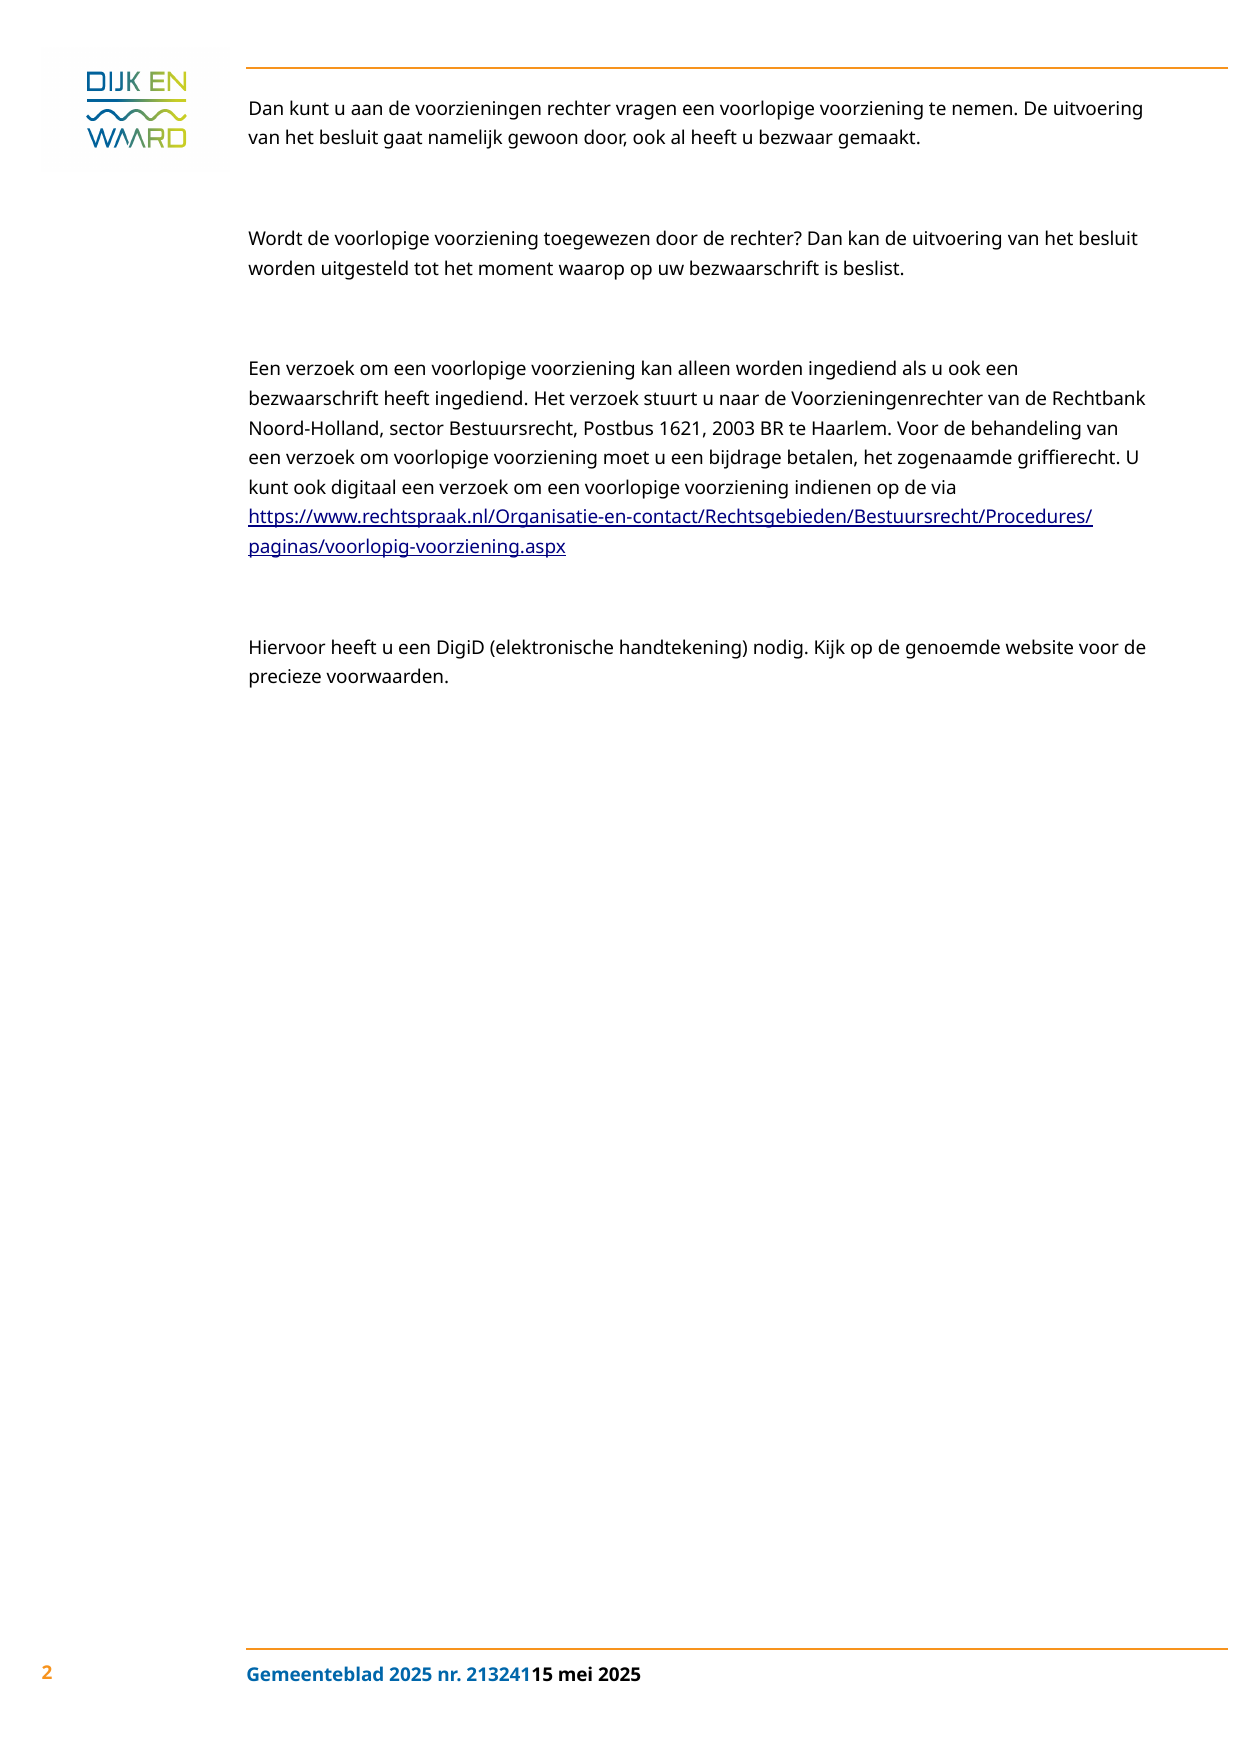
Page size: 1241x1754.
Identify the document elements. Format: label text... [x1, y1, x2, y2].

picture [41, 47, 231, 172]
text Dan kunt u aan de voorzieningen rechter vragen een voorlopige voorziening te nemen. De uitvoering van het besluit gaat namelijk gewoon door, ook al heeft u bezwaar gemaakt. [248, 95, 1152, 150]
text Een verzoek om een voorlopige voorziening kan alleen worden ingediend als u ook een bezwaarschrift heeft ingediend. Het verzoek stuurt u naar de Voorzieningenrechter van de Rechtbank Noord-Holland, sector Bestuursrecht, Postbus 1621, 2003 BR te Haarlem. Voor de behandeling van een verzoek om voorlopige voorziening moet u een bijdrage betalen, het zogenaamde griffierecht. U kunt ook digitaal een verzoek om een voorlopige voorziening indienen op de via https://www.rechtspraak.nl/Organisatie-en-contact/Rechtsgebieden/Bestuursrecht/Procedures/paginas/voorlopig-voorziening.aspx [248, 356, 1152, 559]
text Wordt de voorlopige voorziening toegewezen door de rechter? Dan kan de uitvoering van het besluit worden uitgesteld tot het moment waarop op uw bezwaarschrift is beslist. [248, 225, 1152, 281]
text Hiervoor heeft u een DigiD (elektronische handtekening) nodig. Kijk op de genoemde website voor de precieze voorwaarden. [248, 634, 1152, 689]
